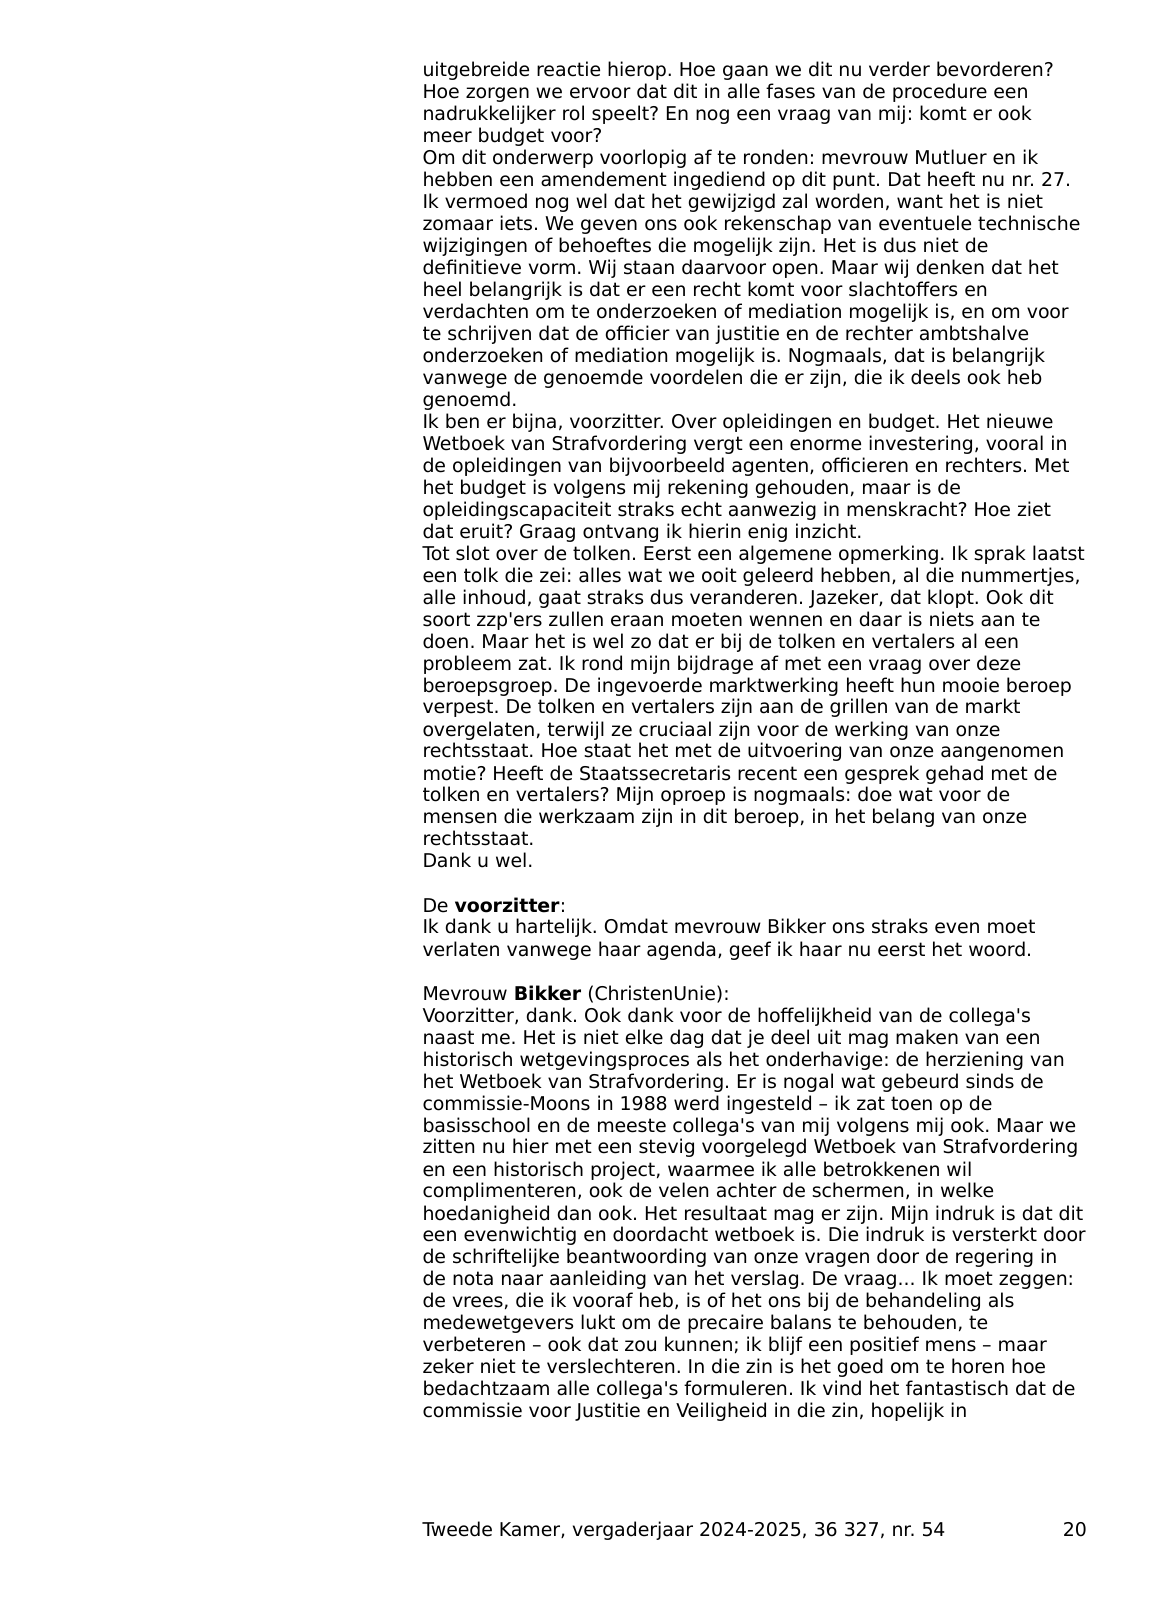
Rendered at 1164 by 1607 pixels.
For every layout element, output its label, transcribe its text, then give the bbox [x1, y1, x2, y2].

text Mevrouw Bikker (ChristenUnie): [422, 983, 1087, 1004]
text Om dit onderwerp voorlopig af te ronden: mevrouw Mutluer en ik hebben een amendement ingediend op dit punt. Dat heeft nu nr. 27. Ik vermoed nog wel dat het gewijzigd zal worden, want het is niet zomaar iets. We geven ons ook rekenschap van eventuele technische wijzigingen of behoeftes die mogelijk zijn. Het is dus niet de definitieve vorm. Wij staan daarvoor open. Maar wij denken dat het heel belangrijk is dat er een recht komt voor slachtoffers en verdachten om te onderzoeken of mediation mogelijk is, en om voor te schrijven dat de officier van justitie en de rechter ambtshalve onderzoeken of mediation mogelijk is. Nogmaals, dat is belangrijk vanwege de genoemde voordelen die er zijn, die ik deels ook heb genoemd. [422, 147, 1087, 411]
text Voorzitter, dank. Ook dank voor de hoffelijkheid van de collega's naast me. Het is niet elke dag dat je deel uit mag maken van een historisch wetgevingsproces als het onderhavige: de herziening van het Wetboek van Strafvordering. Er is nogal wat gebeurd sinds de commissie-Moons in 1988 werd ingesteld – ik zat toen op de basisschool en de meeste collega's van mij volgens mij ook. Maar we zitten nu hier met een stevig voorgelegd Wetboek van Strafvordering en een historisch project, waarmee ik alle betrokkenen wil complimenteren, ook de velen achter de schermen, in welke hoedanigheid dan ook. Het resultaat mag er zijn. Mijn indruk is dat dit een evenwichtig en doordacht wetboek is. Die indruk is versterkt door de schriftelijke beantwoording van onze vragen door de regering in de nota naar aanleiding van het verslag. De vraag... Ik moet zeggen: de vrees, die ik vooraf heb, is of het ons bij de behandeling als medewetgevers lukt om de precaire balans te behouden, te verbeteren – ook dat zou kunnen; ik blijf een positief mens – maar zeker niet te verslechteren. In die zin is het goed om te horen hoe bedachtzaam alle collega's formuleren. Ik vind het fantastisch dat de commissie voor Justitie en Veiligheid in die zin, hopelijk in [422, 1004, 1087, 1422]
text uitgebreide reactie hierop. Hoe gaan we dit nu verder bevorderen? Hoe zorgen we ervoor dat dit in alle fases van de procedure een nadrukkelijker rol speelt? En nog een vraag van mij: komt er ook meer budget voor? [422, 59, 1087, 147]
text Ik ben er bijna, voorzitter. Over opleidingen en budget. Het nieuwe Wetboek van Strafvordering vergt een enorme investering, vooral in de opleidingen van bijvoorbeeld agenten, officieren en rechters. Met het budget is volgens mij rekening gehouden, maar is de opleidingscapaciteit straks echt aanwezig in menskracht? Hoe ziet dat eruit? Graag ontvang ik hierin enig inzicht. [422, 411, 1087, 543]
text De voorzitter: [422, 894, 1087, 916]
text Tot slot over de tolken. Eerst een algemene opmerking. Ik sprak laatst een tolk die zei: alles wat we ooit geleerd hebben, al die nummertjes, alle inhoud, gaat straks dus veranderen. Jazeker, dat klopt. Ook dit soort zzp'ers zullen eraan moeten wennen en daar is niets aan te doen. Maar het is wel zo dat er bij de tolken en vertalers al een probleem zat. Ik rond mijn bijdrage af met een vraag over deze beroepsgroep. De ingevoerde marktwerking heeft hun mooie beroep verpest. De tolken en vertalers zijn aan de grillen van de markt overgelaten, terwijl ze cruciaal zijn voor de werking van onze rechtsstaat. Hoe staat het met de uitvoering van onze aangenomen motie? Heeft de Staatssecretaris recent een gesprek gehad met de tolken en vertalers? Mijn oproep is nogmaals: doe wat voor de mensen die werkzaam zijn in dit beroep, in het belang van onze rechtsstaat. [422, 543, 1087, 850]
text Ik dank u hartelijk. Omdat mevrouw Bikker ons straks even moet verlaten vanwege haar agenda, geef ik haar nu eerst het woord. [422, 916, 1087, 960]
text Dank u wel. [422, 850, 1087, 872]
